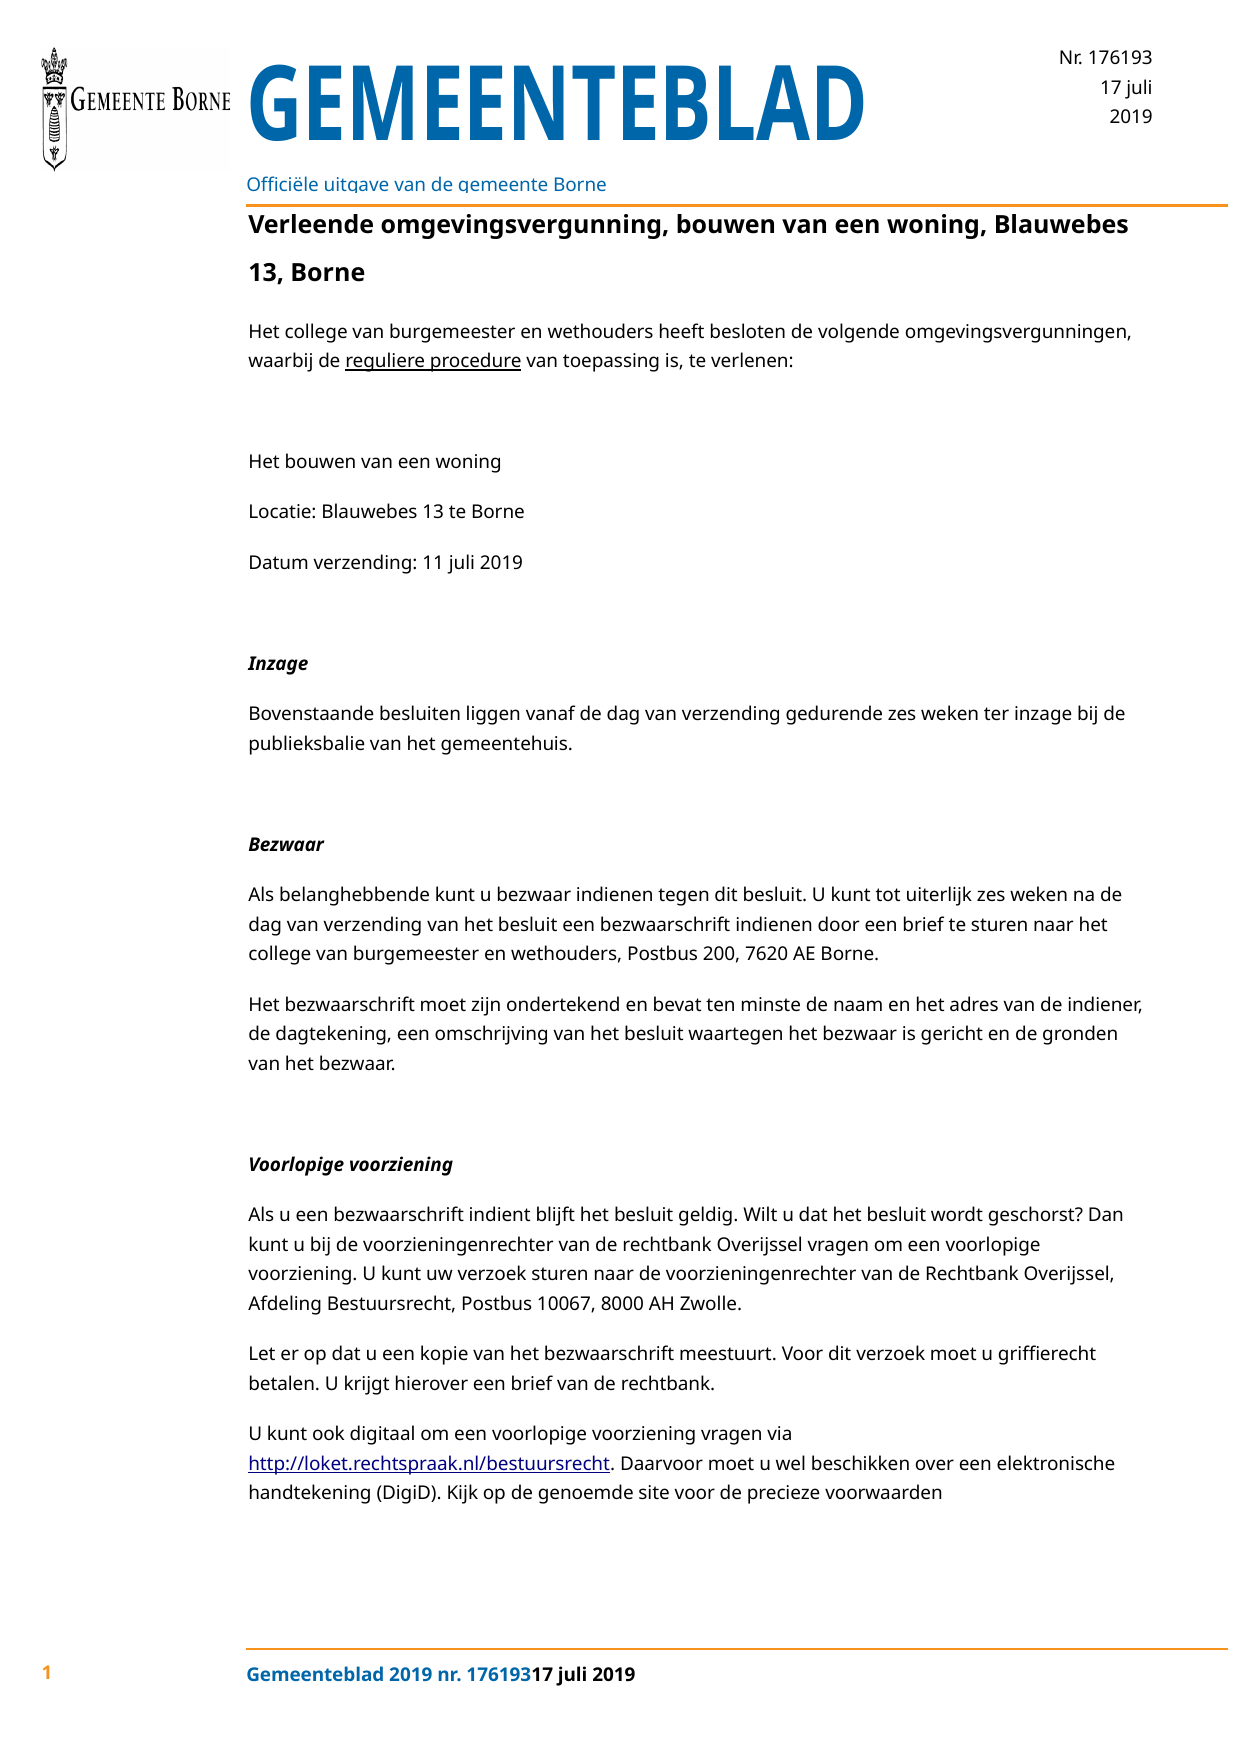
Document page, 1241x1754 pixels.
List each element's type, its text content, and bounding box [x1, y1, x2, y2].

text Datum verzending: 11 juli 2019 [248, 549, 1152, 575]
text Het college van burgemeester en wethouders heeft besloten de volgende omgevingsvergunningen, waarbij de reguliere procedure van toepassing is, te verlenen: [248, 318, 1152, 373]
text Let er op dat u een kopie van het bezwaarschrift meestuurt. Voor dit verzoek moet u griffierecht betalen. U krijgt hierover een brief van de rechtbank. [248, 1340, 1152, 1396]
text Als u een bezwaarschrift indient blijft het besluit geldig. Wilt u dat het besluit wordt geschorst? Dan kunt u bij de voorzieningenrechter van de rechtbank Overijssel vragen om een voorlopige voorziening. U kunt uw verzoek sturen naar de voorzieningenrechter van de Rechtbank Overijssel, Afdeling Bestuursrecht, Postbus 10067, 8000 AH Zwolle. [248, 1201, 1152, 1316]
text U kunt ook digitaal om een voorlopige voorziening vragen via http://loket.rechtspraak.nl/bestuursrecht. Daarvoor moet u wel beschikken over een elektronische handtekening (DigiD). Kijk op de genoemde site voor de precieze voorwaarden [248, 1420, 1152, 1505]
text Bovenstaande besluiten liggen vanaf de dag van verzending gedurende zes weken ter inzage bij de publieksbalie van het gemeentehuis. [248, 700, 1152, 756]
text Het bezwaarschrift moet zijn ondertekend en bevat ten minste de naam en het adres van de indiener, de dagtekening, een omschrijving van het besluit waartegen het bezwaar is gericht en de gronden van het bezwaar. [248, 991, 1152, 1076]
text Voorlopige voorziening [248, 1151, 1152, 1177]
text Locatie: Blauwebes 13 te Borne [248, 499, 1152, 524]
picture [41, 47, 231, 172]
text Als belanghebbende kunt u bezwaar indienen tegen dit besluit. U kunt tot uiterlijk zes weken na de dag van verzending van het besluit een bezwaarschrift indienen door een brief te sturen naar het college van burgemeester en wethouders, Postbus 200, 7620 AE Borne. [248, 881, 1152, 966]
text Inzage [248, 650, 1152, 676]
text Verleende omgevingsvergunning, bouwen van een woning, Blauwebes 13, Borne [248, 207, 1152, 288]
text Bezwaar [248, 831, 1152, 857]
text Het bouwen van een woning [248, 448, 1152, 474]
